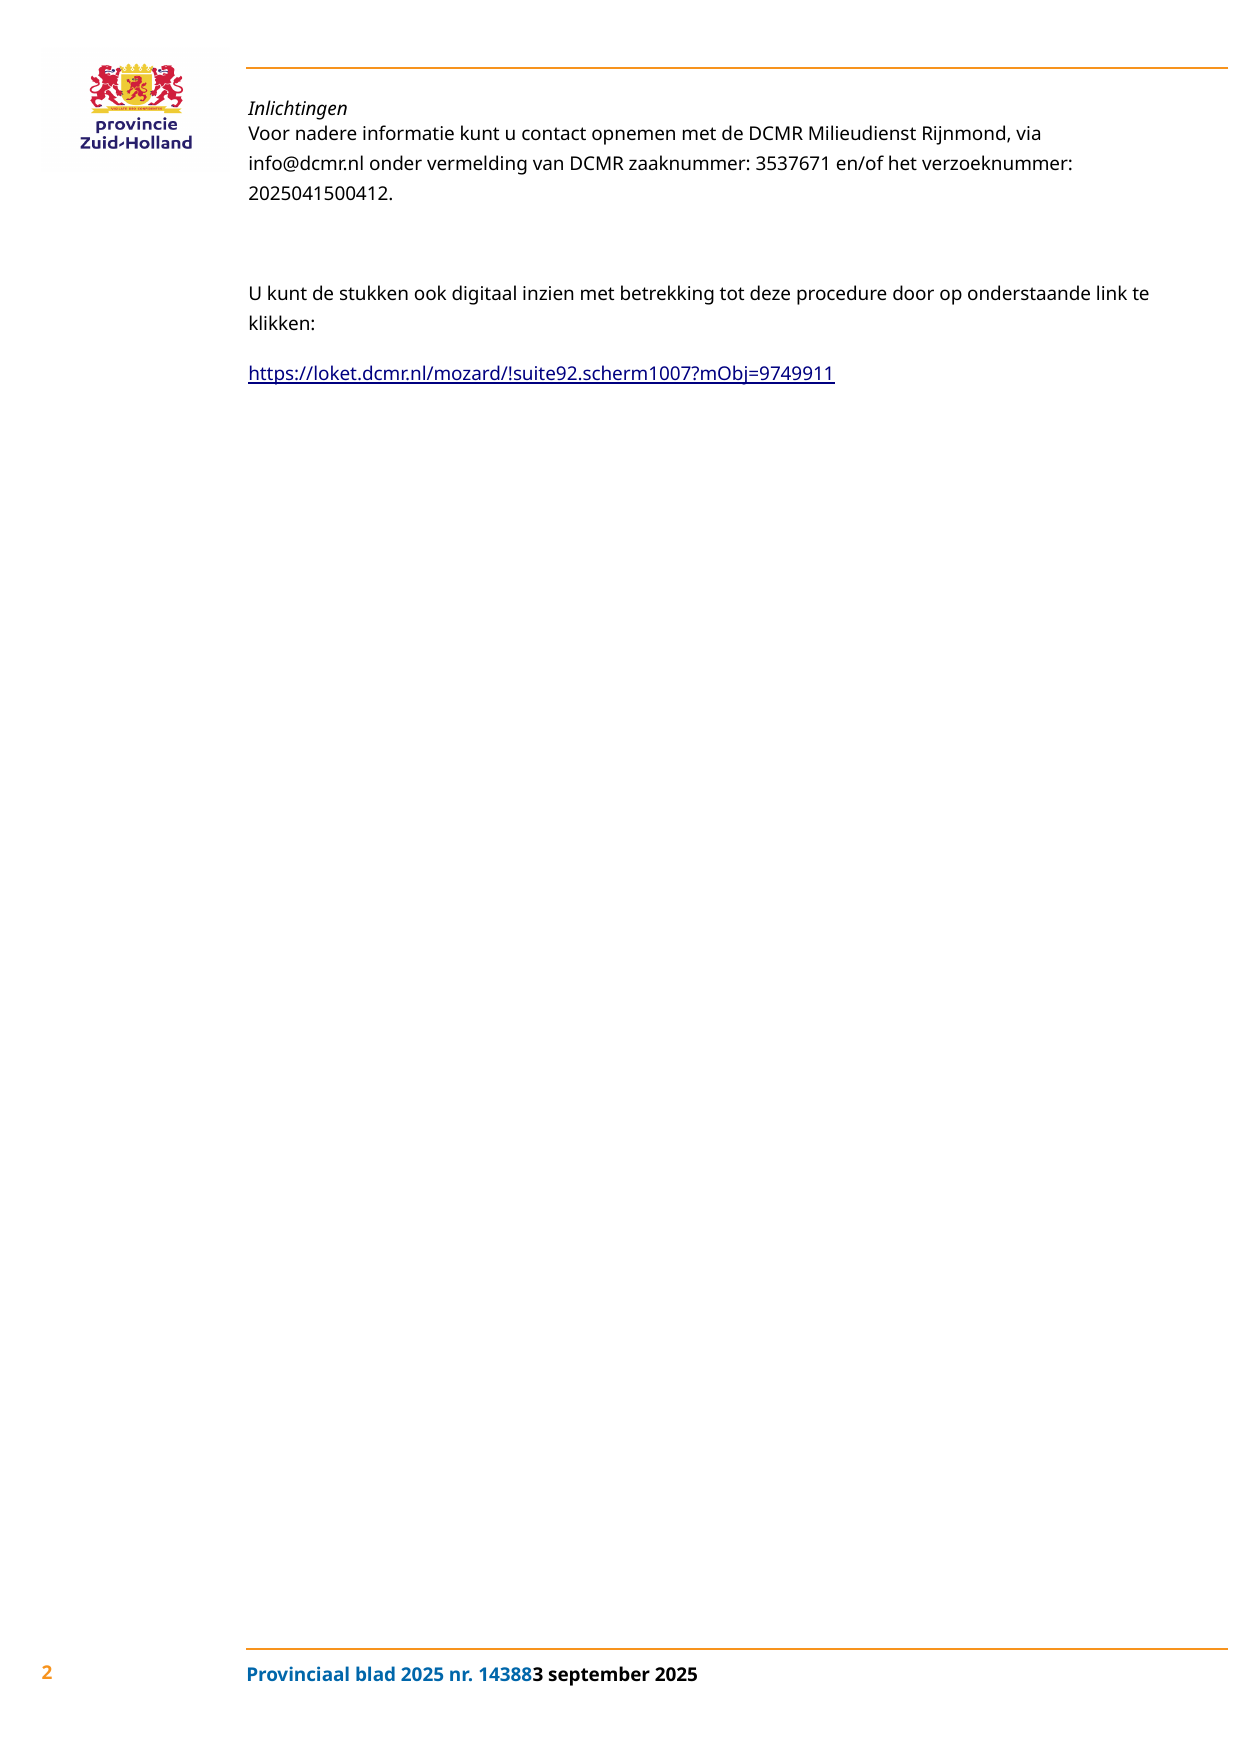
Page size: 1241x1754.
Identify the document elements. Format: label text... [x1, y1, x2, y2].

text Inlichtingen [248, 95, 1152, 121]
picture [41, 47, 231, 172]
text Voor nadere informatie kunt u contact opnemen met de DCMR Milieudienst Rijnmond, via info@dcmr.nl onder vermelding van DCMR zaaknummer: 3537671 en/of het verzoeknummer: 2025041500412. [248, 121, 1152, 205]
text https://loket.dcmr.nl/mozard/!suite92.scherm1007?mObj=9749911 [248, 361, 1152, 386]
text U kunt de stukken ook digitaal inzien met betrekking tot deze procedure door op onderstaande link te klikken: [248, 281, 1152, 336]
